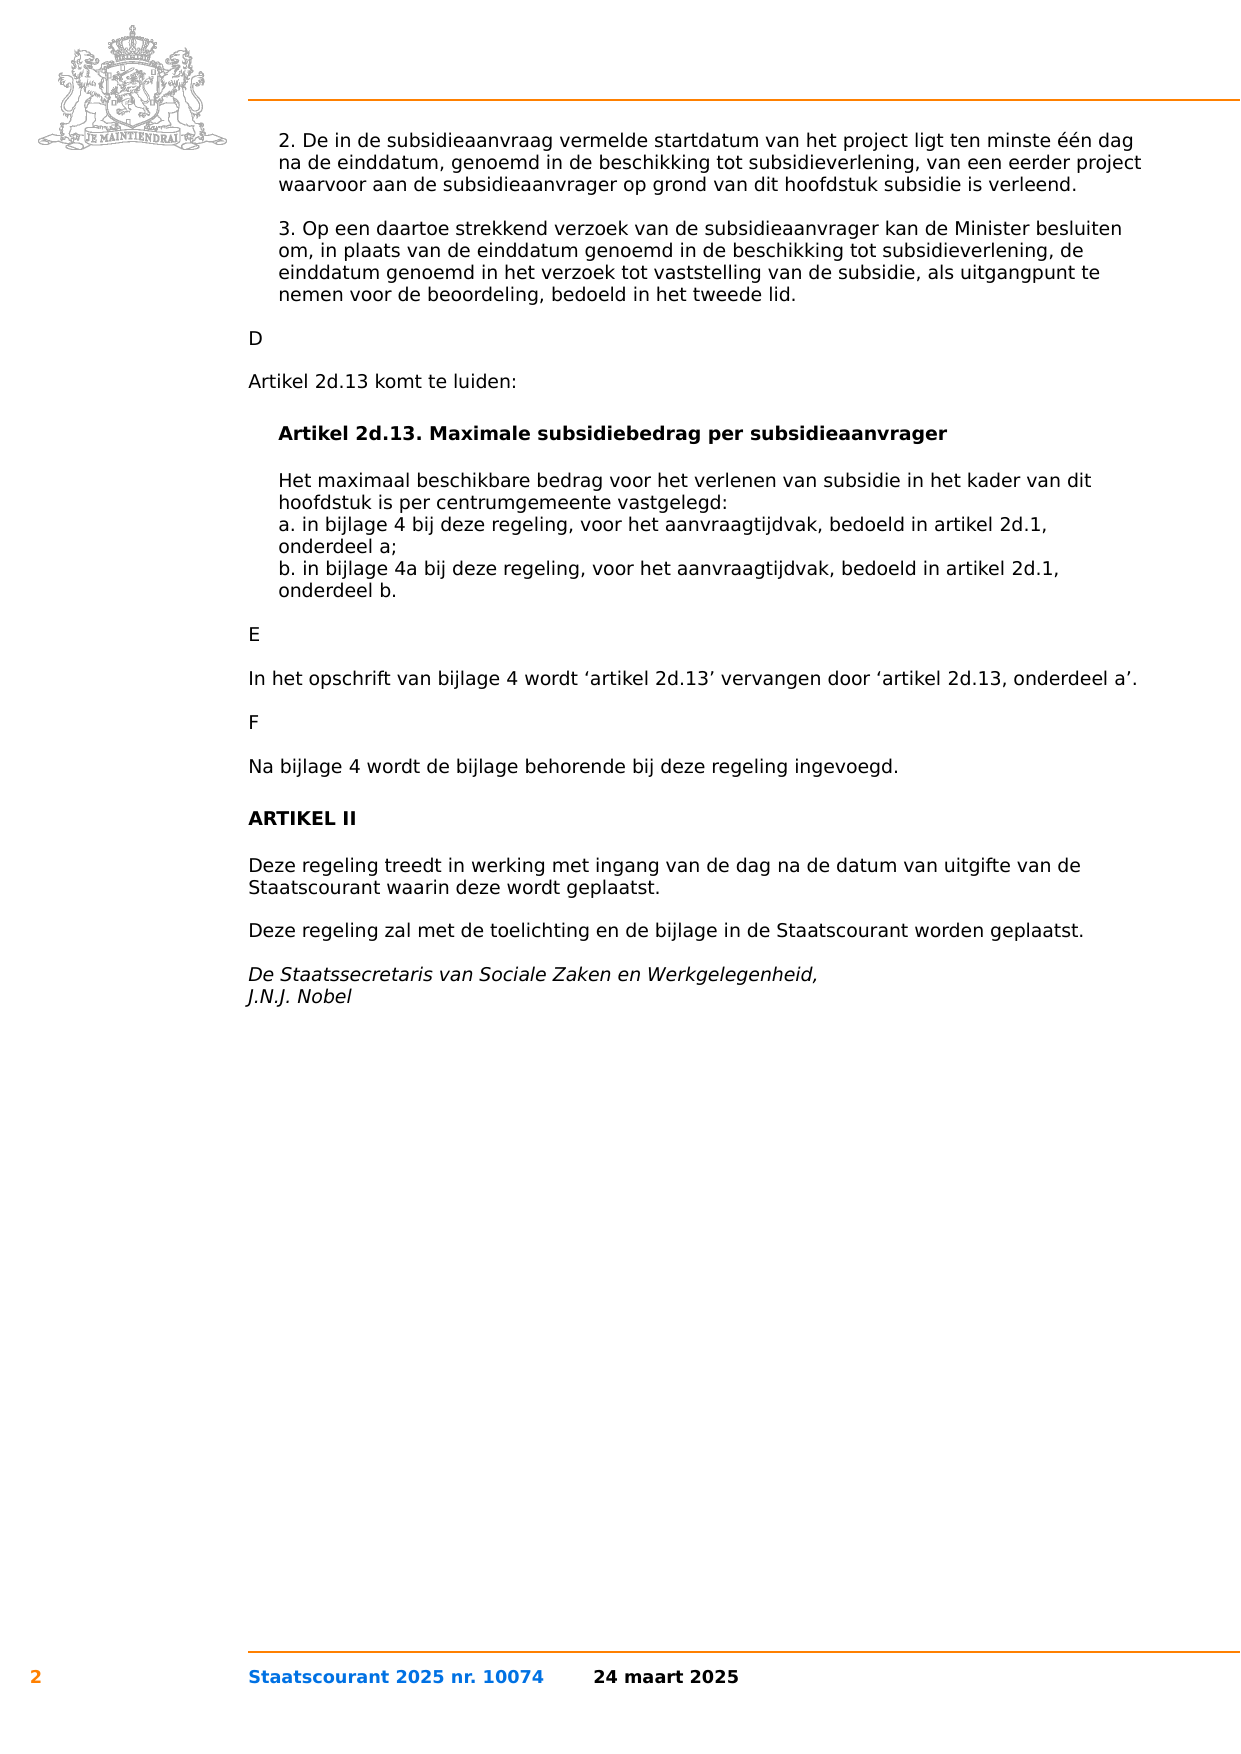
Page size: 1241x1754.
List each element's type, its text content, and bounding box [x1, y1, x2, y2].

subtitle Artikel 2d.13. Maximale subsidiebedrag per subsidieaanvrager [278, 423, 1163, 445]
text Na bijlage 4 wordt de bijlage behorende bij deze regeling ingevoegd. [248, 756, 1163, 778]
text b. in bijlage 4a bij deze regeling, voor het aanvraagtijdvak, bedoeld in artikel 2d.1, onderdeel b. [278, 558, 1163, 602]
text E [248, 624, 1163, 646]
text Het maximaal beschikbare bedrag voor het verlenen van subsidie in het kader van dit hoofdstuk is per centrumgemeente vastgelegd: [278, 470, 1163, 514]
text D [248, 327, 1163, 349]
text a. in bijlage 4 bij deze regeling, voor het aanvraagtijdvak, bedoeld in artikel 2d.1, onderdeel a; [278, 514, 1163, 558]
text Artikel 2d.13 komt te luiden: [248, 371, 1163, 393]
subtitle ARTIKEL II [248, 808, 1163, 829]
text Deze regeling treedt in werking met ingang van de dag na de datum van uitgifte van de Staatscourant waarin deze wordt geplaatst. [248, 854, 1163, 898]
text In het opschrift van bijlage 4 wordt ‘artikel 2d.13’ vervangen door ‘artikel 2d.13, onderdeel a’. [248, 668, 1163, 690]
text 3. Op een daartoe strekkend verzoek van de subsidieaanvrager kan de Minister besluiten om, in plaats van de einddatum genoemd in de beschikking tot subsidieverlening, de einddatum genoemd in het verzoek tot vaststelling van de subsidie, als uitgangpunt te nemen voor de beoordeling, bedoeld in het tweede lid. [278, 218, 1163, 306]
picture [38, 25, 227, 150]
text Deze regeling zal met de toelichting en de bijlage in de Staatscourant worden geplaatst. [248, 920, 1163, 942]
text 2. De in de subsidieaanvraag vermelde startdatum van het project ligt ten minste één dag na de einddatum, genoemd in de beschikking tot subsidieverlening, van een eerder project waarvoor aan de subsidieaanvrager op grond van dit hoofdstuk subsidie is verleend. [278, 130, 1163, 196]
text De Staatssecretaris van Sociale Zaken en Werkgelegenheid, J.N.J. Nobel [248, 964, 1163, 1008]
text F [248, 712, 1163, 734]
